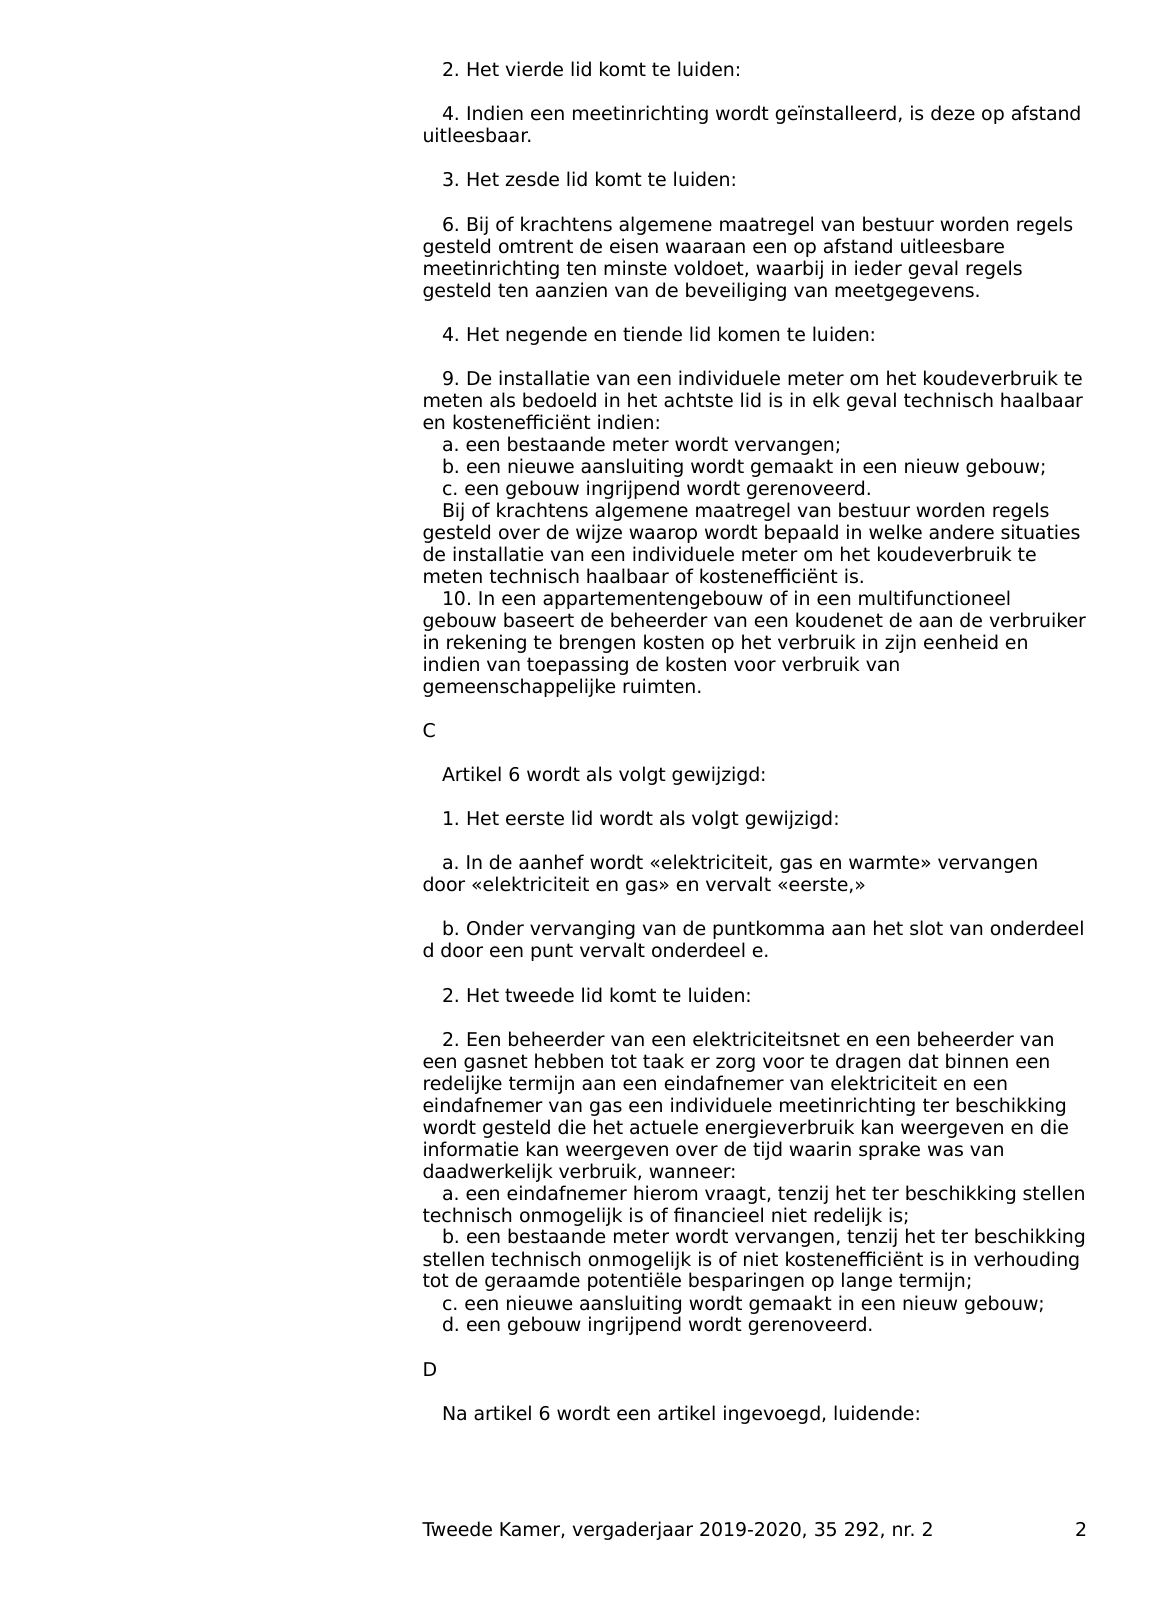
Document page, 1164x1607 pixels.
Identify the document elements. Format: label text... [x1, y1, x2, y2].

text D [422, 1358, 1087, 1381]
text 4. Indien een meetinrichting wordt geïnstalleerd, is deze op afstand uitleesbaar. [422, 103, 1087, 147]
text 2. Het tweede lid komt te luiden: [422, 984, 1087, 1006]
text b. een nieuwe aansluiting wordt gemaakt in een nieuw gebouw; [422, 456, 1087, 478]
text a. een eindafnemer hierom vraagt, tenzij het ter beschikking stellen technisch onmogelijk is of financieel niet redelijk is; [422, 1182, 1087, 1226]
text 4. Het negende en tiende lid komen te luiden: [422, 324, 1087, 346]
text 2. Het vierde lid komt te luiden: [422, 59, 1087, 81]
text d. een gebouw ingrijpend wordt gerenoveerd. [422, 1314, 1087, 1336]
text Bij of krachtens algemene maatregel van bestuur worden regels gesteld over de wijze waarop wordt bepaald in welke andere situaties de installatie van een individuele meter om het koudeverbruik te meten technisch haalbaar of kostenefficiënt is. [422, 500, 1087, 588]
text c. een nieuwe aansluiting wordt gemaakt in een nieuw gebouw; [422, 1292, 1087, 1314]
text Na artikel 6 wordt een artikel ingevoegd, luidende: [422, 1403, 1087, 1425]
text a. een bestaande meter wordt vervangen; [422, 434, 1087, 456]
text 1. Het eerste lid wordt als volgt gewijzigd: [422, 808, 1087, 830]
text b. Onder vervanging van de puntkomma aan het slot van onderdeel d door een punt vervalt onderdeel e. [422, 918, 1087, 962]
text a. In de aanhef wordt «elektriciteit, gas en warmte» vervangen door «elektriciteit en gas» en vervalt «eerste,» [422, 852, 1087, 896]
text b. een bestaande meter wordt vervangen, tenzij het ter beschikking stellen technisch onmogelijk is of niet kostenefficiënt is in verhouding tot de geraamde potentiële besparingen op lange termijn; [422, 1226, 1087, 1292]
text c. een gebouw ingrijpend wordt gerenoveerd. [422, 478, 1087, 500]
text 3. Het zesde lid komt te luiden: [422, 169, 1087, 191]
text 10. In een appartementengebouw of in een multifunctioneel gebouw baseert de beheerder van een koudenet de aan de verbruiker in rekening te brengen kosten op het verbruik in zijn eenheid en indien van toepassing de kosten voor verbruik van gemeenschappelijke ruimten. [422, 588, 1087, 697]
text Artikel 6 wordt als volgt gewijzigd: [422, 764, 1087, 786]
text 6. Bij of krachtens algemene maatregel van bestuur worden regels gesteld omtrent de eisen waaraan een op afstand uitleesbare meetinrichting ten minste voldoet, waarbij in ieder geval regels gesteld ten aanzien van de beveiliging van meetgegevens. [422, 213, 1087, 301]
text 2. Een beheerder van een elektriciteitsnet en een beheerder van een gasnet hebben tot taak er zorg voor te dragen dat binnen een redelijke termijn aan een eindafnemer van elektriciteit en een eindafnemer van gas een individuele meetinrichting ter beschikking wordt gesteld die het actuele energieverbruik kan weergeven en die informatie kan weergeven over de tijd waarin sprake was van daadwerkelijk verbruik, wanneer: [422, 1029, 1087, 1182]
text C [422, 720, 1087, 742]
text 9. De installatie van een individuele meter om het koudeverbruik te meten als bedoeld in het achtste lid is in elk geval technisch haalbaar en kostenefficiënt indien: [422, 368, 1087, 434]
